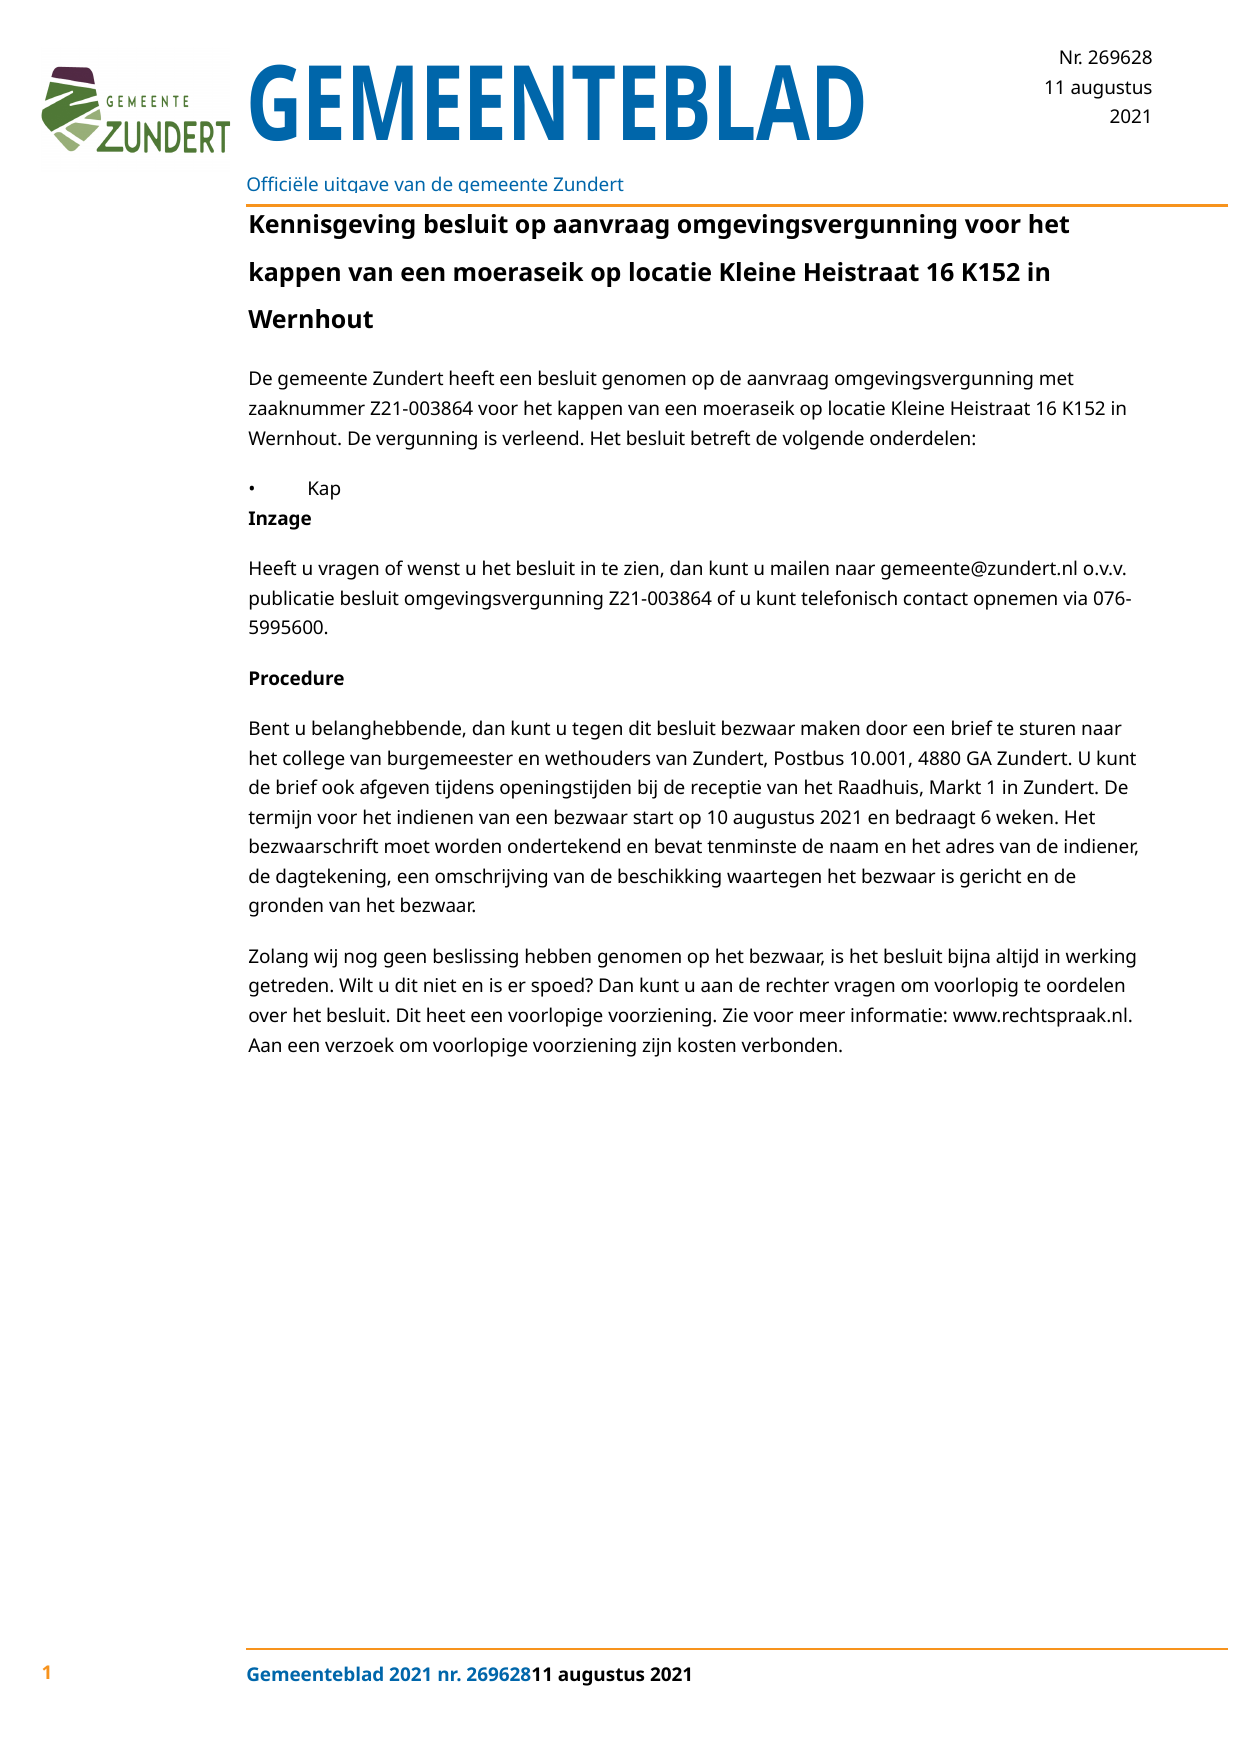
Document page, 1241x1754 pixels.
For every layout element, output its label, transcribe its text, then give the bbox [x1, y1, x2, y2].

text De gemeente Zundert heeft een besluit genomen op de aanvraag omgevingsvergunning met zaaknummer Z21-003864 voor het kappen van een moeraseik op locatie Kleine Heistraat 16 K152 in Wernhout. De vergunning is verleend. Het besluit betreft de volgende onderdelen: [248, 366, 1152, 450]
text Heeft u vragen of wenst u het besluit in te zien, dan kunt u mailen naar gemeente@zundert.nl o.v.v. publicatie besluit omgevingsvergunning Z21-003864 of u kunt telefonisch contact opnemen via 076-5995600. [248, 555, 1152, 640]
text Bent u belanghebbende, dan kunt u tegen dit besluit bezwaar maken door een brief te sturen naar het college van burgemeester en wethouders van Zundert, Postbus 10.001, 4880 GA Zundert. U kunt de brief ook afgeven tijdens openingstijden bij de receptie van het Raadhuis, Markt 1 in Zundert. De termijn voor het indienen van een bezwaar start op 10 augustus 2021 en bedraagt 6 weken. Het bezwaarschrift moet worden ondertekend en bevat tenminste de naam en het adres van de indiener, de dagtekening, een omschrijving van de beschikking waartegen het bezwaar is gericht en de gronden van het bezwaar. [248, 715, 1152, 918]
text Inzage [248, 505, 1152, 530]
text Zolang wij nog geen beslissing hebben genomen op het bezwaar, is het besluit bijna altijd in werking getreden. Wilt u dit niet en is er spoed? Dan kunt u aan de rechter vragen om voorlopig te oordelen over het besluit. Dit heet een voorlopige voorziening. Zie voor meer informatie: www.rechtspraak.nl. Aan een verzoek om voorlopige voorziening zijn kosten verbonden. [248, 943, 1152, 1057]
text Procedure [248, 665, 1152, 690]
list Kap [248, 475, 1152, 501]
picture [41, 47, 231, 172]
text Kennisgeving besluit op aanvraag omgevingsvergunning voor het kappen van een moeraseik op locatie Kleine Heistraat 16 K152 in Wernhout [248, 207, 1152, 336]
